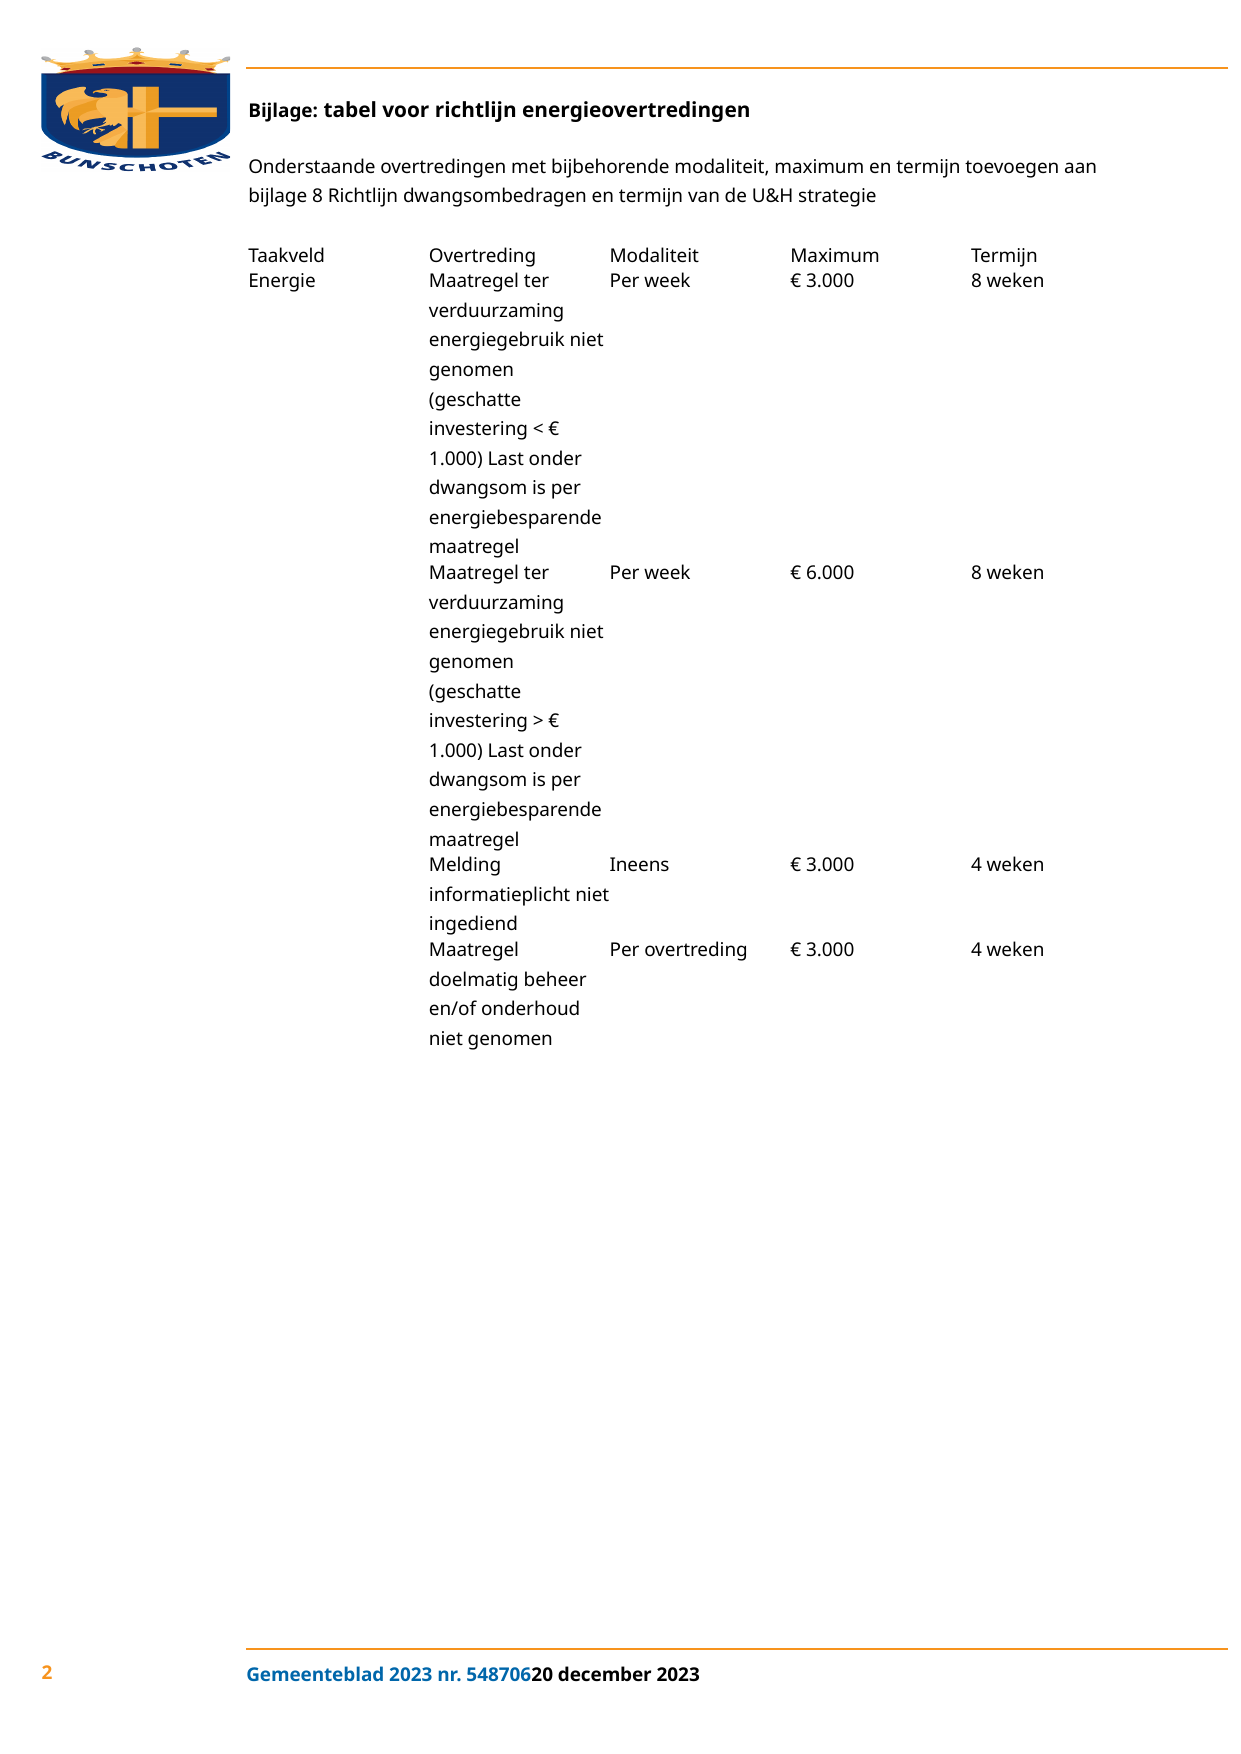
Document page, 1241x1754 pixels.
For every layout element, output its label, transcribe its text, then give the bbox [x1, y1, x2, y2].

table_header Termijn [971, 242, 1152, 267]
table_cell € 3.000 [790, 936, 971, 1051]
table_cell Maatregel ter verduurzaming energiegebruik niet genomen (geschatte investering < € 1.000) Last onder dwangsom is per energiebesparende maatregel [429, 268, 609, 559]
table_cell € 6.000 [790, 560, 971, 851]
table_cell € 3.000 [790, 851, 971, 936]
table_cell Maatregel ter verduurzaming energiegebruik niet genomen (geschatte investering > € 1.000) Last onder dwangsom is per energiebesparende maatregel [429, 560, 609, 851]
table_cell 8 weken [971, 268, 1152, 559]
text Bijlage: tabel voor richtlijn energieovertredingen [248, 95, 1152, 123]
table_cell 8 weken [971, 560, 1152, 851]
table_header Overtreding [429, 242, 609, 267]
table_cell Energie [248, 268, 429, 559]
table_cell [248, 936, 429, 1051]
table_header Taakveld [248, 242, 429, 267]
text Onderstaande overtredingen met bijbehorende modaliteit, maximum en termijn toevoegen aan bijlage 8 Richtlijn dwangsombedragen en termijn van de U&H strategie [248, 153, 1152, 208]
table_cell Melding informatieplicht niet ingediend [429, 851, 609, 936]
table_cell Per overtreding [609, 936, 790, 1051]
table_cell 4 weken [971, 936, 1152, 1051]
table_cell Ineens [609, 851, 790, 936]
table_cell Maatregel doelmatig beheer en/of onderhoud niet genomen [429, 936, 609, 1051]
table_header Modaliteit [609, 242, 790, 267]
table_cell Per week [609, 268, 790, 559]
table_cell [248, 851, 429, 936]
table_header Maximum [790, 242, 971, 267]
picture [41, 47, 231, 172]
table_cell 4 weken [971, 851, 1152, 936]
table_cell [248, 560, 429, 851]
table_cell € 3.000 [790, 268, 971, 559]
table_cell Per week [609, 560, 790, 851]
